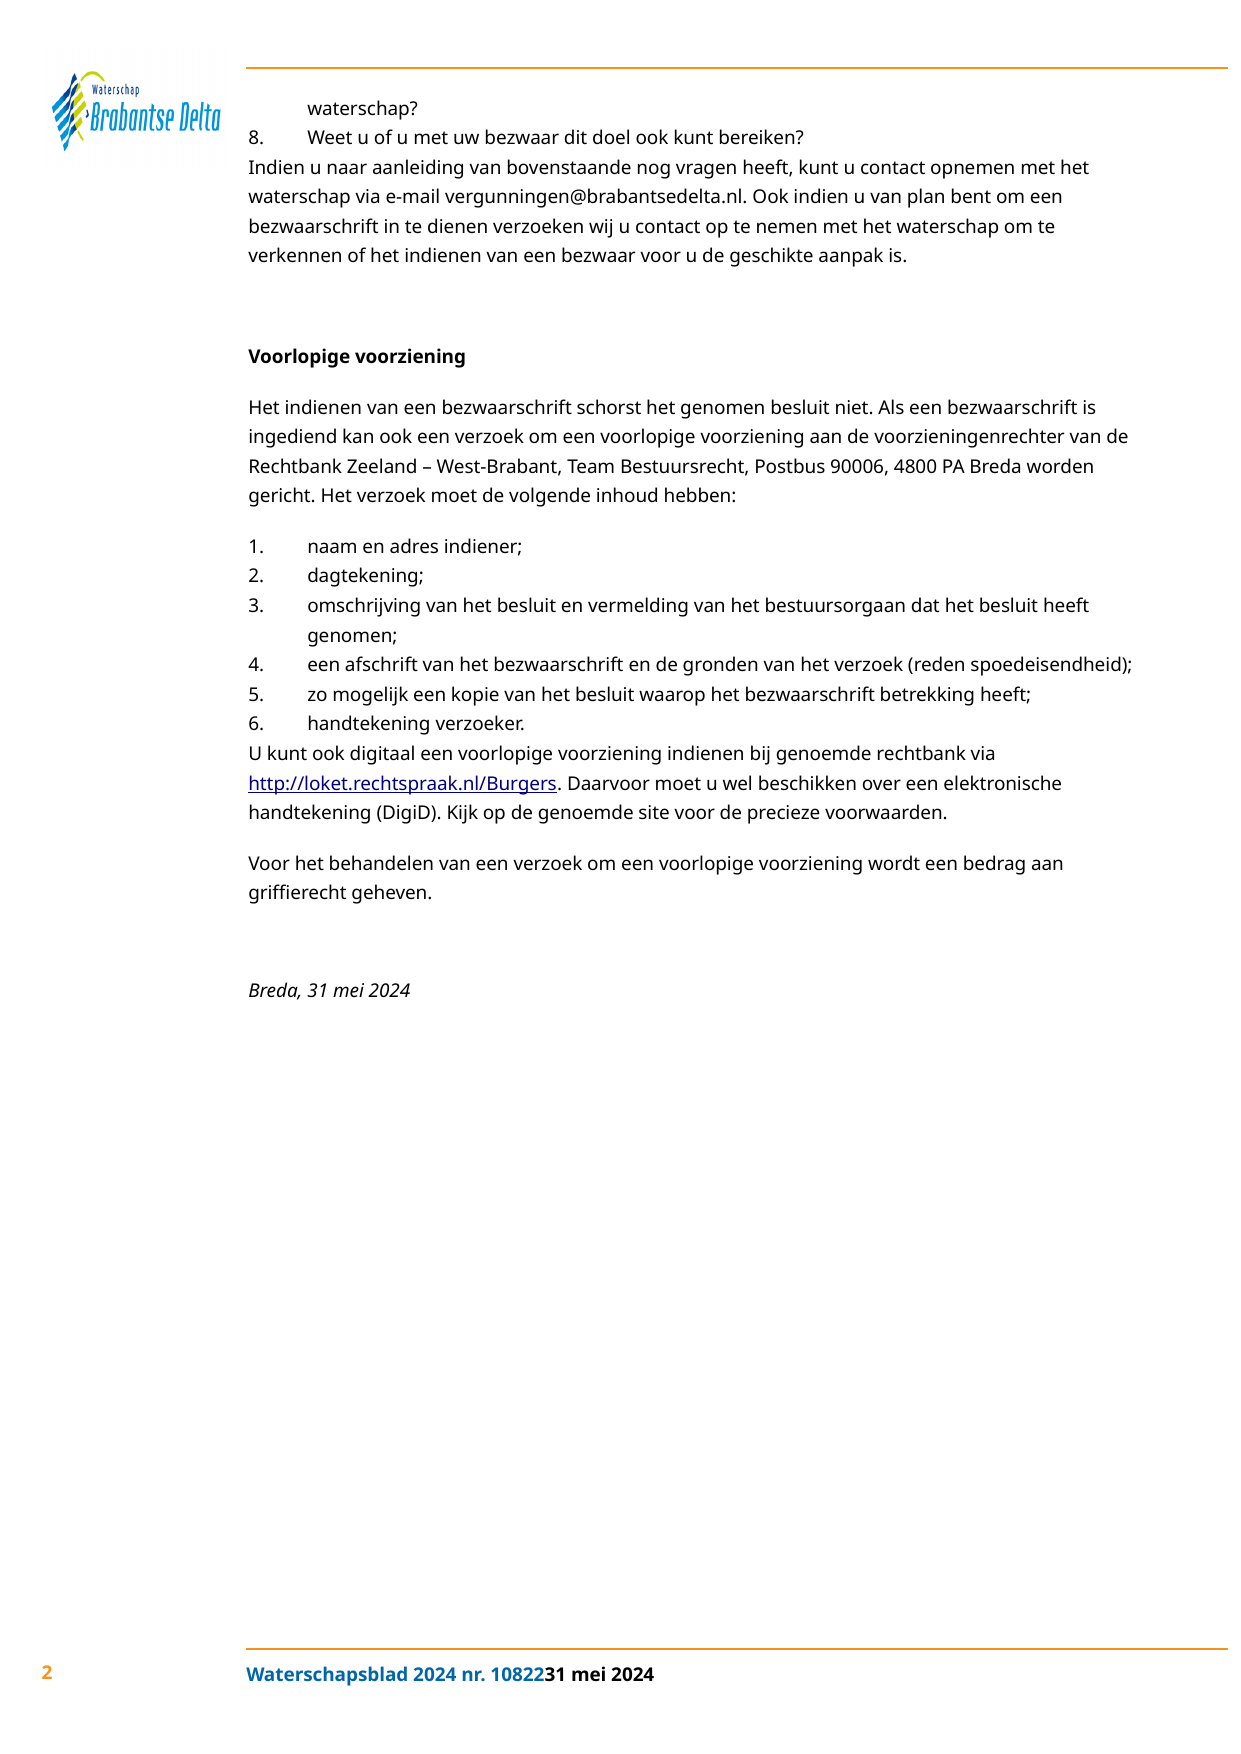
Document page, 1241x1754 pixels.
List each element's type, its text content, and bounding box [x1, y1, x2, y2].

text Het indienen van een bezwaarschrift schorst het genomen besluit niet. Als een bezwaarschrift is ingediend kan ook een verzoek om een voorlopige voorziening aan de voorzieningenrechter van de Rechtbank Zeeland – West-Brabant, Team Bestuursrecht, Postbus 90006, 4800 PA Breda worden gericht. Het verzoek moet de volgende inhoud hebben: [248, 394, 1152, 508]
list naam en adres indiener; [248, 533, 1152, 559]
text Voorlopige voorziening [248, 343, 1152, 369]
text U kunt ook digitaal een voorlopige voorziening indienen bij genoemde rechtbank via http://loket.rechtspraak.nl/Burgers. Daarvoor moet u wel beschikken over een elektronische handtekening (DigiD). Kijk op de genoemde site voor de precieze voorwaarden. [248, 740, 1152, 825]
list dagtekening; [248, 563, 1152, 588]
list Weet u of u met uw bezwaar dit doel ook kunt bereiken? [248, 124, 1152, 150]
list een afschrift van het bezwaarschrift en de gronden van het verzoek (reden spoedeisendheid); [248, 651, 1152, 677]
text Indien u naar aanleiding van bovenstaande nog vragen heeft, kunt u contact opnemen met het waterschap via e-mail vergunningen@brabantsedelta.nl. Ook indien u van plan bent om een bezwaarschrift in te dienen verzoeken wij u contact op te nemen met het waterschap om te verkennen of het indienen van een bezwaar voor u de geschikte aanpak is. [248, 154, 1152, 268]
list waterschap? [248, 95, 1152, 121]
text Voor het behandelen van een verzoek om een voorlopige voorziening wordt een bedrag aan griffierecht geheven. [248, 850, 1152, 905]
list handtekening verzoeker. [248, 711, 1152, 736]
list zo mogelijk een kopie van het besluit waarop het bezwaarschrift betrekking heeft; [248, 681, 1152, 707]
picture [41, 47, 231, 172]
list omschrijving van het besluit en vermelding van het bestuursorgaan dat het besluit heeft genomen; [248, 592, 1152, 648]
text Breda, 31 mei 2024 [248, 978, 1152, 1003]
